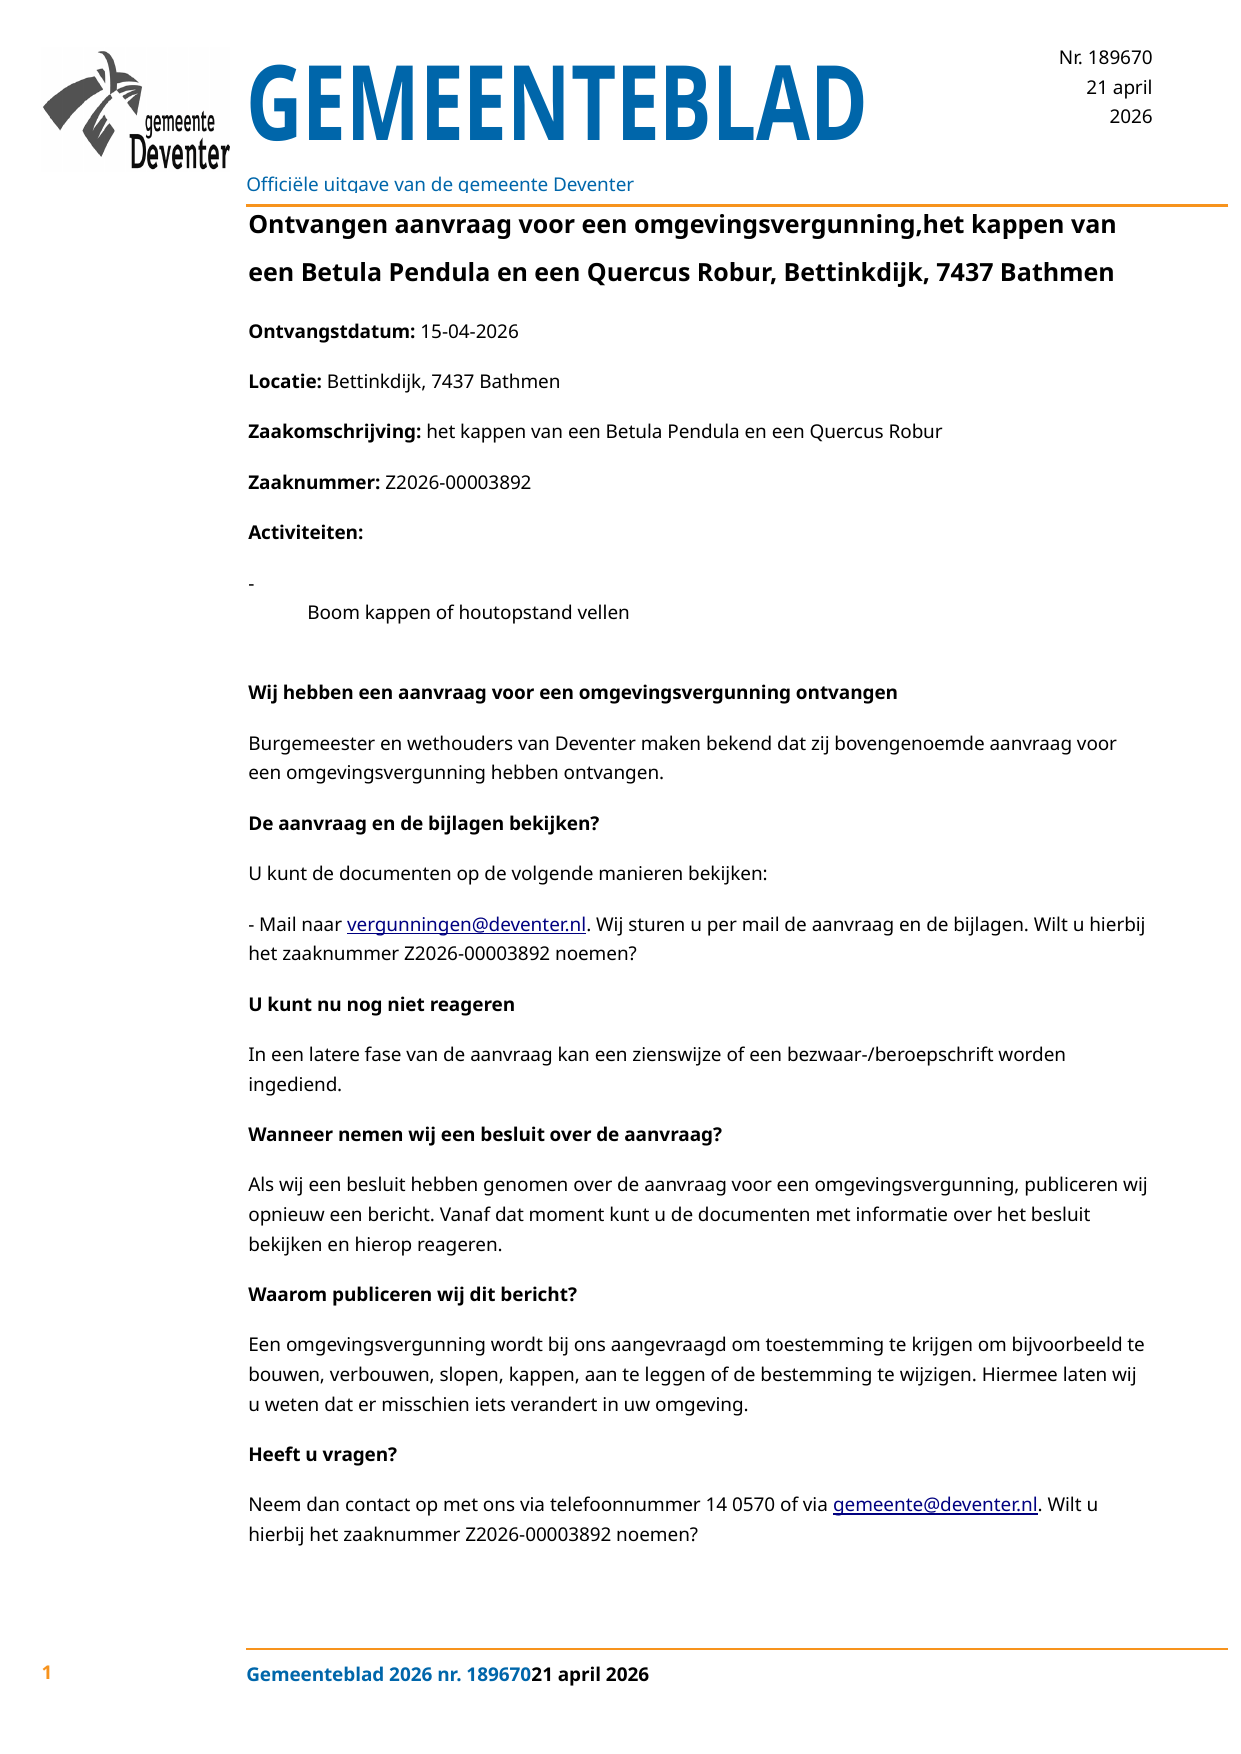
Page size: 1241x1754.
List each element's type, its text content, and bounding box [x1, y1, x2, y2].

text Ontvangen aanvraag voor een omgevingsvergunning,het kappen van een Betula Pendula en een Quercus Robur, Bettinkdijk, 7437 Bathmen [248, 207, 1152, 288]
picture [41, 47, 231, 172]
list Boom kappen of houtopstand vellen [248, 599, 1152, 625]
text Ontvangstdatum: 15-04-2026 [248, 318, 1152, 344]
text In een latere fase van de aanvraag kan een zienswijze of een bezwaar-/beroepschrift worden ingediend. [248, 1041, 1152, 1097]
text Wanneer nemen wij een besluit over de aanvraag? [248, 1121, 1152, 1147]
text Een omgevingsvergunning wordt bij ons aangevraagd om toestemming te krijgen om bijvoorbeeld te bouwen, verbouwen, slopen, kappen, aan te leggen of de bestemming te wijzigen. Hiermee laten wij u weten dat er misschien iets verandert in uw omgeving. [248, 1332, 1152, 1417]
text - Mail naar vergunningen@deventer.nl. Wij sturen u per mail de aanvraag en de bijlagen. Wilt u hierbij het zaaknummer Z2026-00003892 noemen? [248, 911, 1152, 966]
text Neem dan contact op met ons via telefoonnummer 14 0570 of via gemeente@deventer.nl. Wilt u hierbij het zaaknummer Z2026-00003892 noemen? [248, 1492, 1152, 1547]
text Wij hebben een aanvraag voor een omgevingsvergunning ontvangen [248, 679, 1152, 705]
text Burgemeester en wethouders van Deventer maken bekend dat zij bovengenoemde aanvraag voor een omgevingsvergunning hebben ontvangen. [248, 730, 1152, 785]
text U kunt de documenten op de volgende manieren bekijken: [248, 860, 1152, 886]
text Zaakomschrijving: het kappen van een Betula Pendula en een Quercus Robur [248, 419, 1152, 444]
text Waarom publiceren wij dit bericht? [248, 1281, 1152, 1307]
text U kunt nu nog niet reageren [248, 991, 1152, 1017]
text Activiteiten: [248, 519, 1152, 545]
text Heeft u vragen? [248, 1441, 1152, 1467]
text Locatie: Bettinkdijk, 7437 Bathmen [248, 368, 1152, 394]
text Zaaknummer: Z2026-00003892 [248, 469, 1152, 495]
text Als wij een besluit hebben genomen over de aanvraag voor een omgevingsvergunning, publiceren wij opnieuw een bericht. Vanaf dat moment kunt u de documenten met informatie over het besluit bekijken en hierop reageren. [248, 1172, 1152, 1257]
text De aanvraag en de bijlagen bekijken? [248, 810, 1152, 836]
